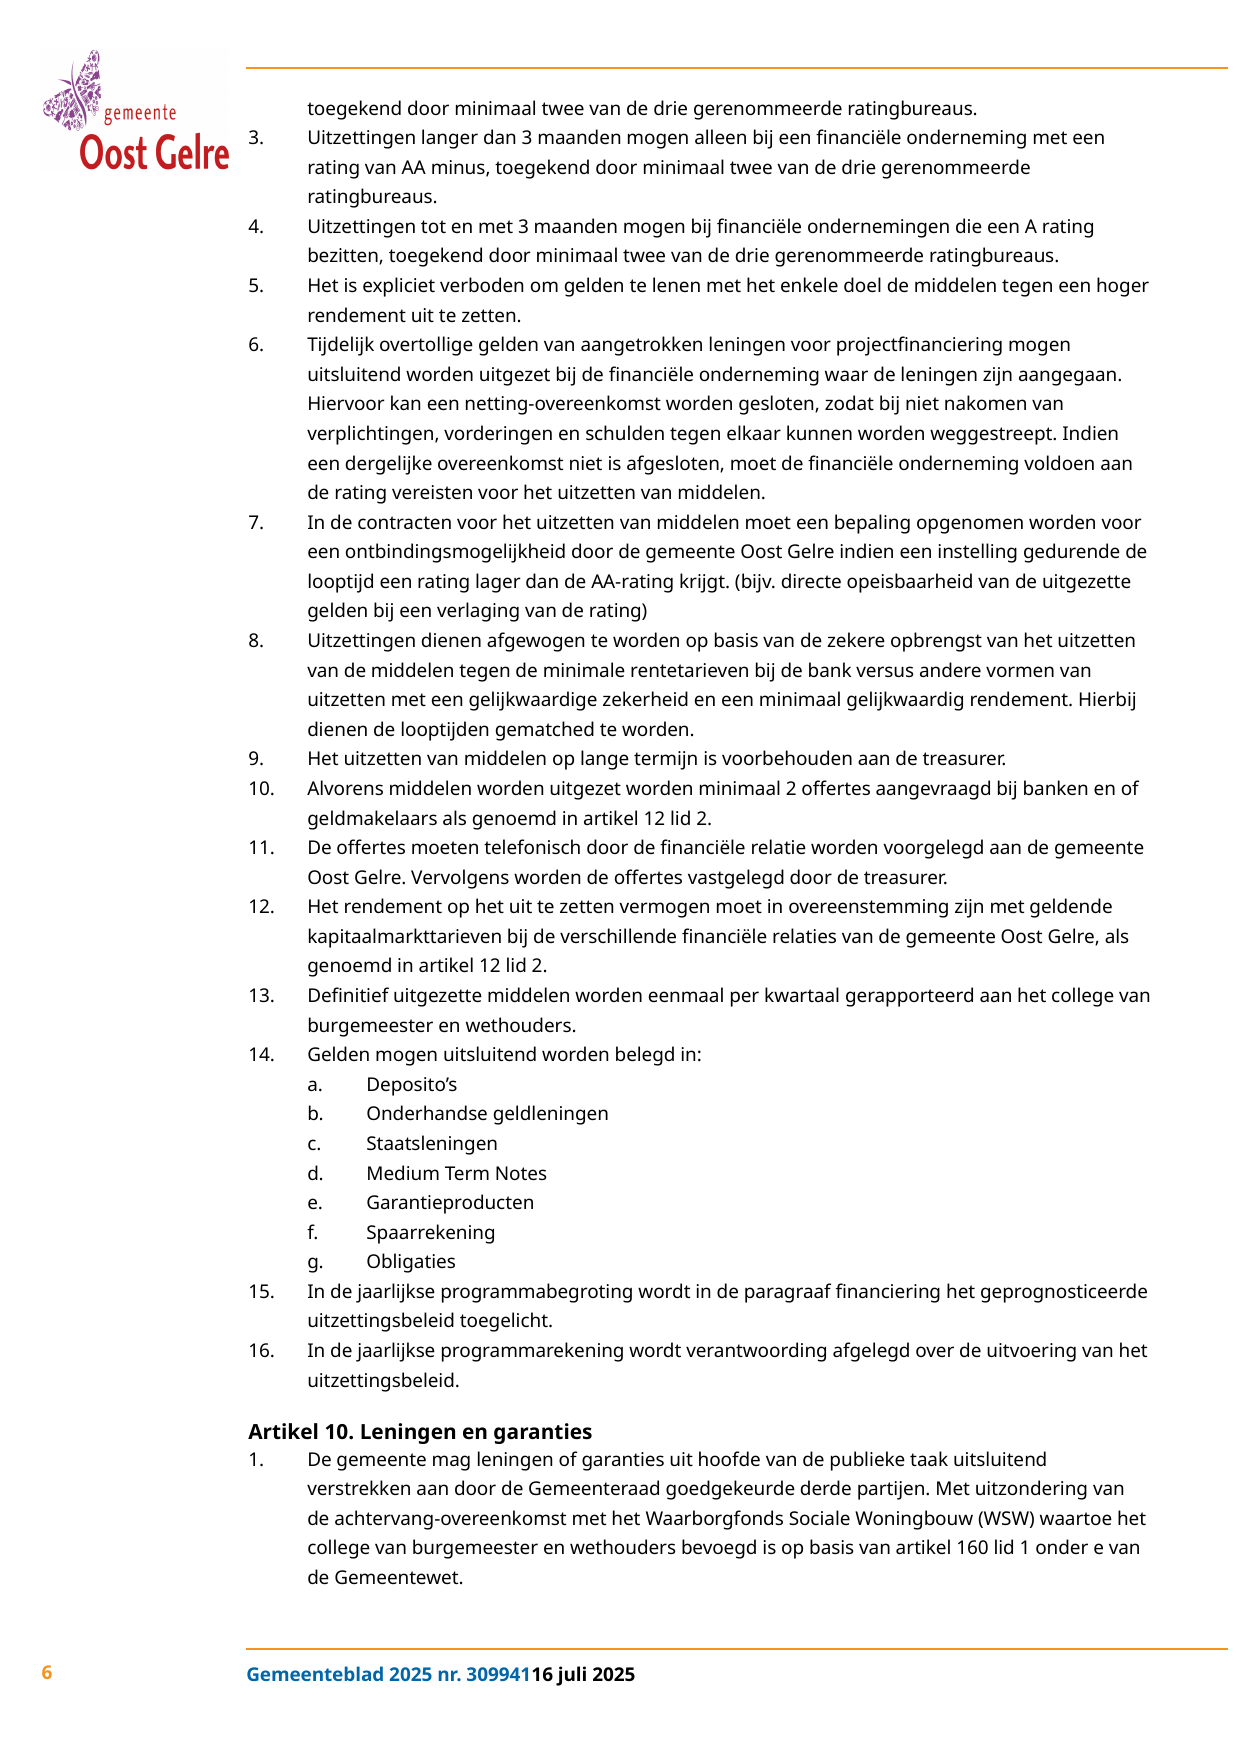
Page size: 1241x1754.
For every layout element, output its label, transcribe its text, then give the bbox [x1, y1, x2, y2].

list Uitzettingen langer dan 3 maanden mogen alleen bij een financiële onderneming met een rating van AA minus, toegekend door minimaal twee van de drie gerenommeerde ratingbureaus. [248, 124, 1152, 209]
list De gemeente mag leningen of garanties uit hoofde van de publieke taak uitsluitend verstrekken aan door de Gemeenteraad goedgekeurde derde partijen. Met uitzondering van de achtervang-overeenkomst met het Waarborgfonds Sociale Woningbouw (WSW) waartoe het college van burgemeester en wethouders bevoegd is op basis van artikel 160 lid 1 onder e van de Gemeentewet. [248, 1446, 1152, 1590]
list Tijdelijk overtollige gelden van aangetrokken leningen voor projectfinanciering mogen uitsluitend worden uitgezet bij de financiële onderneming waar de leningen zijn aangegaan. Hiervoor kan een netting-overeenkomst worden gesloten, zodat bij niet nakomen van verplichtingen, vorderingen en schulden tegen elkaar kunnen worden weggestreept. Indien een dergelijke overeenkomst niet is afgesloten, moet de financiële onderneming voldoen aan de rating vereisten voor het uitzetten van middelen. [248, 331, 1152, 505]
list Het is expliciet verboden om gelden te lenen met het enkele doel de middelen tegen een hoger rendement uit te zetten. [248, 272, 1152, 328]
text Artikel 10. Leningen en garanties [248, 1417, 1152, 1446]
list Het uitzetten van middelen op lange termijn is voorbehouden aan de treasurer. [248, 746, 1152, 771]
list Onderhandse geldleningen [307, 1101, 1152, 1126]
list In de jaarlijkse programmabegroting wordt in de paragraaf financiering het geprognosticeerde uitzettingsbeleid toegelicht. [248, 1278, 1152, 1333]
list Definitief uitgezette middelen worden eenmaal per kwartaal gerapporteerd aan het college van burgemeester en wethouders. [248, 982, 1152, 1038]
list De offertes moeten telefonisch door de financiële relatie worden voorgelegd aan de gemeente Oost Gelre. Vervolgens worden de offertes vastgelegd door de treasurer. [248, 834, 1152, 890]
list Deposito’s [307, 1071, 1152, 1097]
list Uitzettingen dienen afgewogen te worden op basis van de zekere opbrengst van het uitzetten van de middelen tegen de minimale rentetarieven bij de bank versus andere vormen van uitzetten met een gelijkwaardige zekerheid en een minimaal gelijkwaardig rendement. Hierbij dienen de looptijden gematched te worden. [248, 627, 1152, 742]
list Alvorens middelen worden uitgezet worden minimaal 2 offertes aangevraagd bij banken en of geldmakelaars als genoemd in artikel 12 lid 2. [248, 775, 1152, 831]
list Medium Term Notes [307, 1160, 1152, 1186]
list Het rendement op het uit te zetten vermogen moet in overeenstemming zijn met geldende kapitaalmarkttarieven bij de verschillende financiële relaties van de gemeente Oost Gelre, als genoemd in artikel 12 lid 2. [248, 893, 1152, 978]
list In de contracten voor het uitzetten van middelen moet een bepaling opgenomen worden voor een ontbindingsmogelijkheid door de gemeente Oost Gelre indien een instelling gedurende de looptijd een rating lager dan de AA-rating krijgt. (bijv. directe opeisbaarheid van de uitgezette gelden bij een verlaging van de rating) [248, 509, 1152, 623]
list Staatsleningen [307, 1130, 1152, 1156]
list In de jaarlijkse programmarekening wordt verantwoording afgelegd over de uitvoering van het uitzettingsbeleid. [248, 1337, 1152, 1393]
list Garantieproducten [307, 1189, 1152, 1215]
list Uitzettingen tot en met 3 maanden mogen bij financiële ondernemingen die een A rating bezitten, toegekend door minimaal twee van de drie gerenommeerde ratingbureaus. [248, 213, 1152, 268]
list Obligaties [307, 1248, 1152, 1274]
list Gelden mogen uitsluitend worden belegd in: [248, 1041, 1152, 1067]
list Spaarrekening [307, 1219, 1152, 1245]
picture [41, 47, 231, 172]
list toegekend door minimaal twee van de drie gerenommeerde ratingbureaus. [248, 95, 1152, 121]
